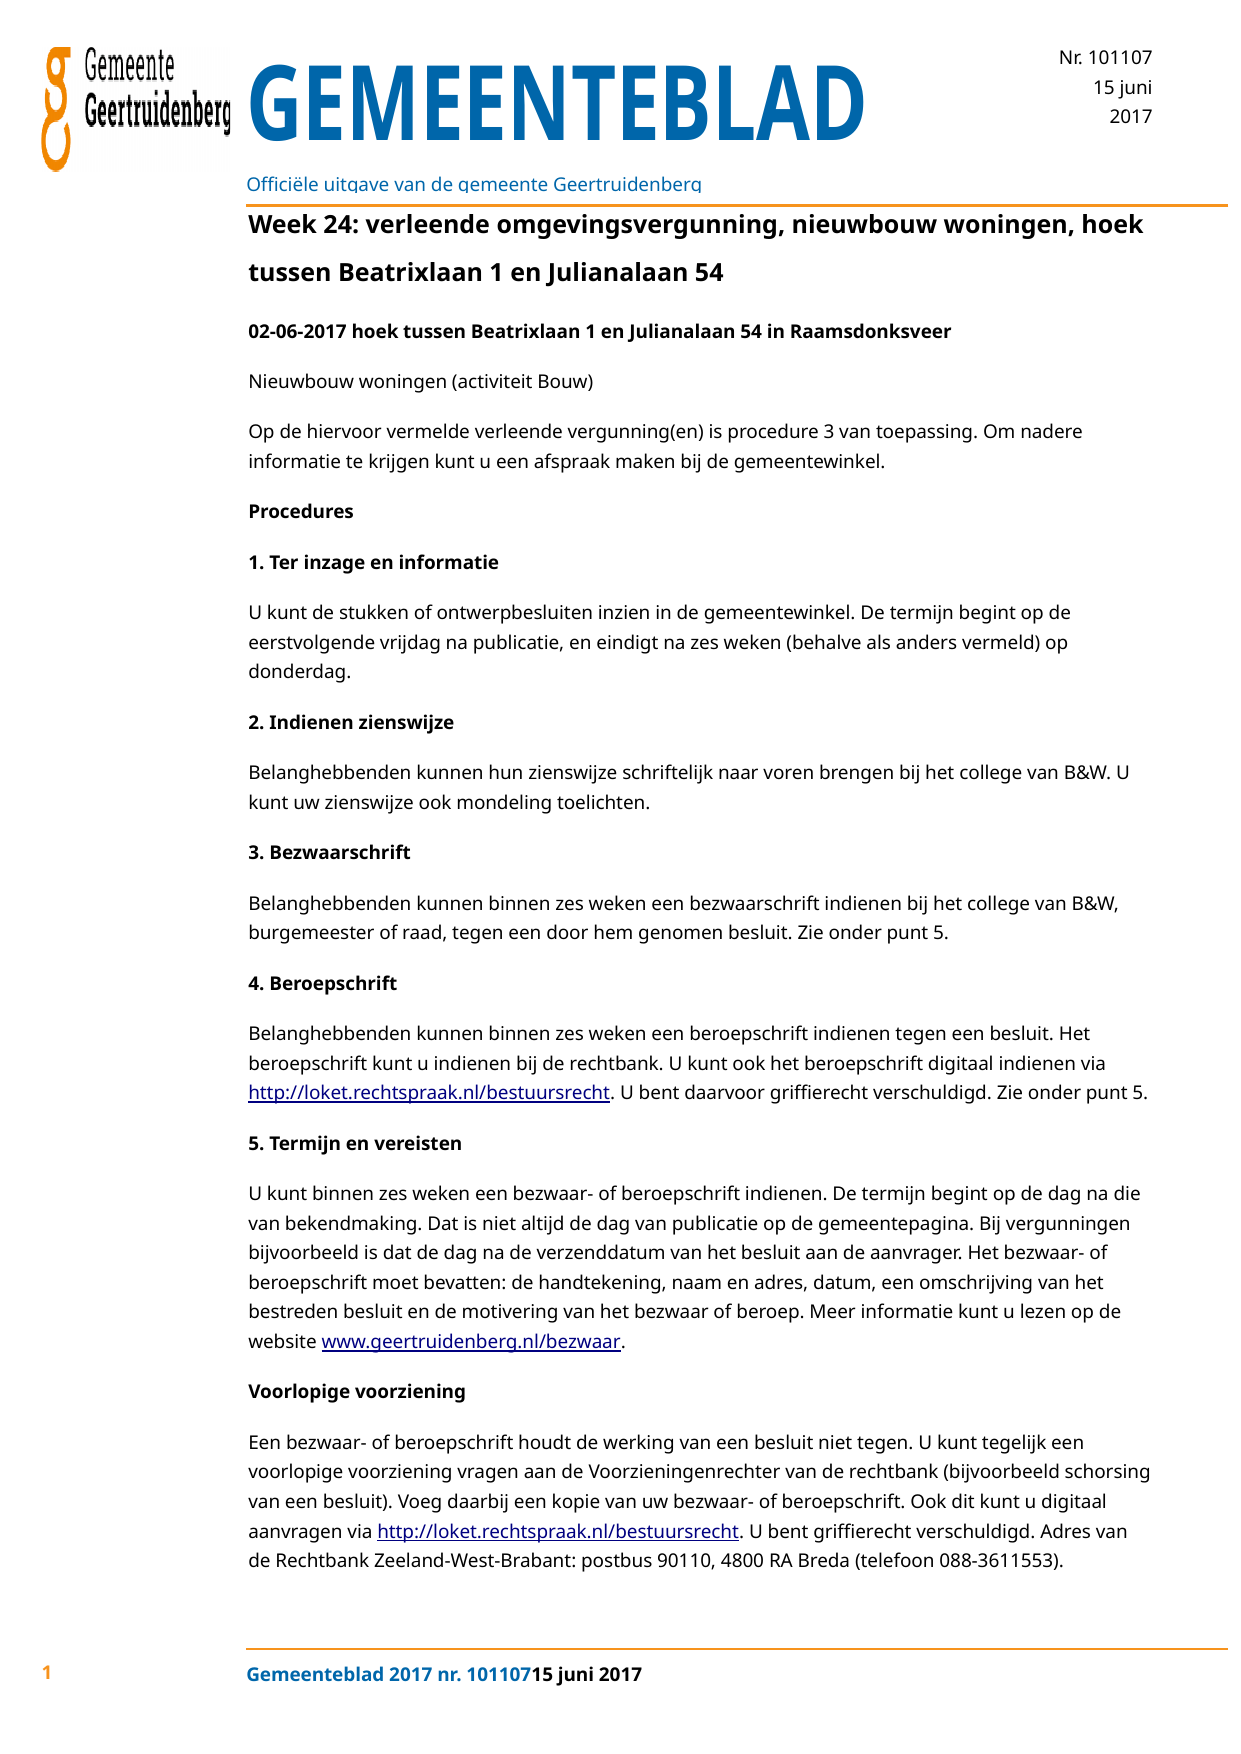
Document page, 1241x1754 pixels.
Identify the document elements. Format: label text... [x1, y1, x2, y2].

text 5. Termijn en vereisten [248, 1130, 1152, 1156]
text Belanghebbenden kunnen binnen zes weken een beroepschrift indienen tegen een besluit. Het beroepschrift kunt u indienen bij de rechtbank. U kunt ook het beroepschrift digitaal indienen via http://loket.rechtspraak.nl/bestuursrecht. U bent daarvoor griffierecht verschuldigd. Zie onder punt 5. [248, 1020, 1152, 1105]
text Voorlopige voorziening [248, 1379, 1152, 1404]
text U kunt binnen zes weken een bezwaar- of beroepschrift indienen. De termijn begint op de dag na die van bekendmaking. Dat is niet altijd de dag van publicatie op de gemeentepagina. Bij vergunningen bijvoorbeeld is dat de dag na de verzenddatum van het besluit aan de aanvrager. Het bezwaar- of beroepschrift moet bevatten: de handtekening, naam en adres, datum, een omschrijving van het bestreden besluit en de motivering van het bezwaar of beroep. Meer informatie kunt u lezen op de website www.geertruidenberg.nl/bezwaar. [248, 1180, 1152, 1354]
text Procedures [248, 499, 1152, 524]
text Nieuwbouw woningen (activiteit Bouw) [248, 368, 1152, 394]
text Een bezwaar- of beroepschrift houdt de werking van een besluit niet tegen. U kunt tegelijk een voorlopige voorziening vragen aan de Voorzieningenrechter van de rechtbank (bijvoorbeeld schorsing van een besluit). Voeg daarbij een kopie van uw bezwaar- of beroepschrift. Ook dit kunt u digitaal aanvragen via http://loket.rechtspraak.nl/bestuursrecht. U bent griffierecht verschuldigd. Adres van de Rechtbank Zeeland-West-Brabant: postbus 90110, 4800 RA Breda (telefoon 088-3611553). [248, 1429, 1152, 1573]
text Op de hiervoor vermelde verleende vergunning(en) is procedure 3 van toepassing. Om nadere informatie te krijgen kunt u een afspraak maken bij de gemeentewinkel. [248, 419, 1152, 474]
text Belanghebbenden kunnen binnen zes weken een bezwaarschrift indienen bij het college van B&W, burgemeester of raad, tegen een door hem genomen besluit. Zie onder punt 5. [248, 890, 1152, 945]
text 3. Bezwaarschrift [248, 839, 1152, 865]
picture [41, 47, 231, 172]
text 02-06-2017 hoek tussen Beatrixlaan 1 en Julianalaan 54 in Raamsdonksveer [248, 318, 1152, 344]
text 1. Ter inzage en informatie [248, 549, 1152, 575]
text 2. Indienen zienswijze [248, 709, 1152, 735]
text U kunt de stukken of ontwerpbesluiten inzien in de gemeentewinkel. De termijn begint op de eerstvolgende vrijdag na publicatie, en eindigt na zes weken (behalve als anders vermeld) op donderdag. [248, 599, 1152, 684]
text 4. Beroepschrift [248, 970, 1152, 996]
text Week 24: verleende omgevingsvergunning, nieuwbouw woningen, hoek tussen Beatrixlaan 1 en Julianalaan 54 [248, 207, 1152, 288]
text Belanghebbenden kunnen hun zienswijze schriftelijk naar voren brengen bij het college van B&W. U kunt uw zienswijze ook mondeling toelichten. [248, 759, 1152, 815]
